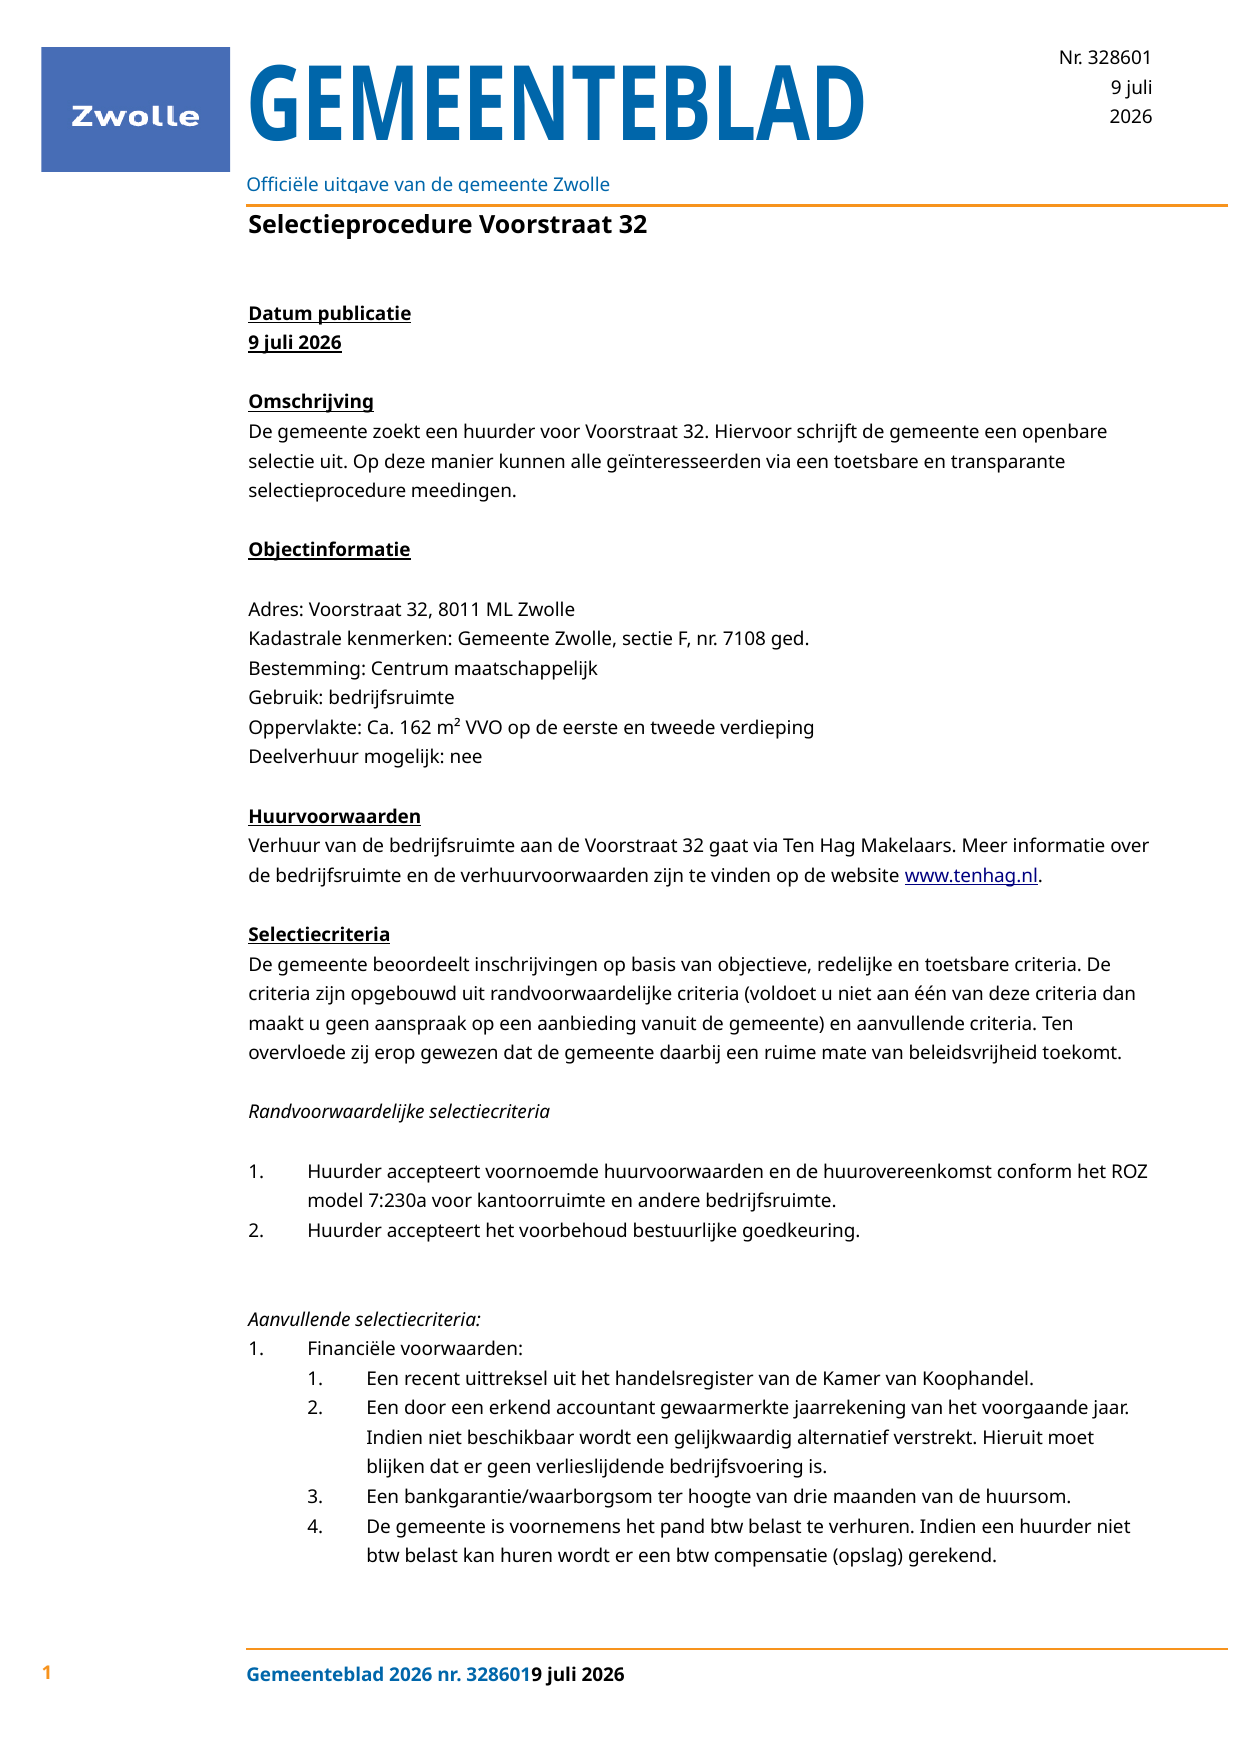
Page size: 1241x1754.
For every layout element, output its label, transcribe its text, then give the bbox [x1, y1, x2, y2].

text Gebruik: bedrijfsruimte [248, 684, 1152, 710]
text Omschrijving [248, 389, 1152, 414]
list Een door een erkend accountant gewaarmerkte jaarrekening van het voorgaande jaar. Indien niet beschikbaar wordt een gelijkwaardig alternatief verstrekt. Hieruit moet blijken dat er geen verlieslijdende bedrijfsvoering is. [307, 1394, 1152, 1479]
text Verhuur van de bedrijfsruimte aan de Voorstraat 32 gaat via Ten Hag Makelaars. Meer informatie over de bedrijfsruimte en de verhuurvoorwaarden zijn te vinden op de website www.tenhag.nl. [248, 832, 1152, 888]
text Selectieprocedure Voorstraat 32 [248, 207, 1152, 241]
text Huurvoorwaarden [248, 803, 1152, 828]
list De gemeente is voornemens het pand btw belast te verhuren. Indien een huurder niet btw belast kan huren wordt er een btw compensatie (opslag) gerekend. [307, 1513, 1152, 1568]
text Aanvullende selectiecriteria: [248, 1306, 1152, 1331]
text Oppervlakte: Ca. 162 m² VVO op de eerste en tweede verdieping [248, 714, 1152, 740]
list Huurder accepteert het voorbehoud bestuurlijke goedkeuring. [248, 1217, 1152, 1243]
text Bestemming: Centrum maatschappelijk [248, 655, 1152, 681]
picture [41, 47, 231, 172]
text Adres: Voorstraat 32, 8011 ML Zwolle [248, 596, 1152, 621]
text Randvoorwaardelijke selectiecriteria [248, 1099, 1152, 1124]
text De gemeente beoordeelt inschrijvingen op basis van objectieve, redelijke en toetsbare criteria. De criteria zijn opgebouwd uit randvoorwaardelijke criteria (voldoet u niet aan één van deze criteria dan maakt u geen aanspraak op een aanbieding vanuit de gemeente) en aanvullende criteria. Ten overvloede zij erop gewezen dat de gemeente daarbij een ruime mate van beleidsvrijheid toekomt. [248, 951, 1152, 1065]
text Objectinformatie [248, 537, 1152, 562]
list Een recent uittreksel uit het handelsregister van de Kamer van Koophandel. [307, 1365, 1152, 1391]
text Selectiecriteria [248, 921, 1152, 947]
list Een bankgarantie/waarborgsom ter hoogte van drie maanden van de huursom. [307, 1483, 1152, 1509]
list Financiële voorwaarden: [248, 1335, 1152, 1361]
text De gemeente zoekt een huurder voor Voorstraat 32. Hiervoor schrijft de gemeente een openbare selectie uit. Op deze manier kunnen alle geïnteresseerden via een toetsbare en transparante selectieprocedure meedingen. [248, 418, 1152, 503]
text Datum publicatie [248, 300, 1152, 326]
text 9 juli 2026 [248, 329, 1152, 355]
list Huurder accepteert voornoemde huurvoorwaarden en de huurovereenkomst conform het ROZ model 7:230a voor kantoorruimte en andere bedrijfsruimte. [248, 1158, 1152, 1213]
text Kadastrale kenmerken: Gemeente Zwolle, sectie F, nr. 7108 ged. [248, 625, 1152, 651]
text Deelverhuur mogelijk: nee [248, 744, 1152, 769]
